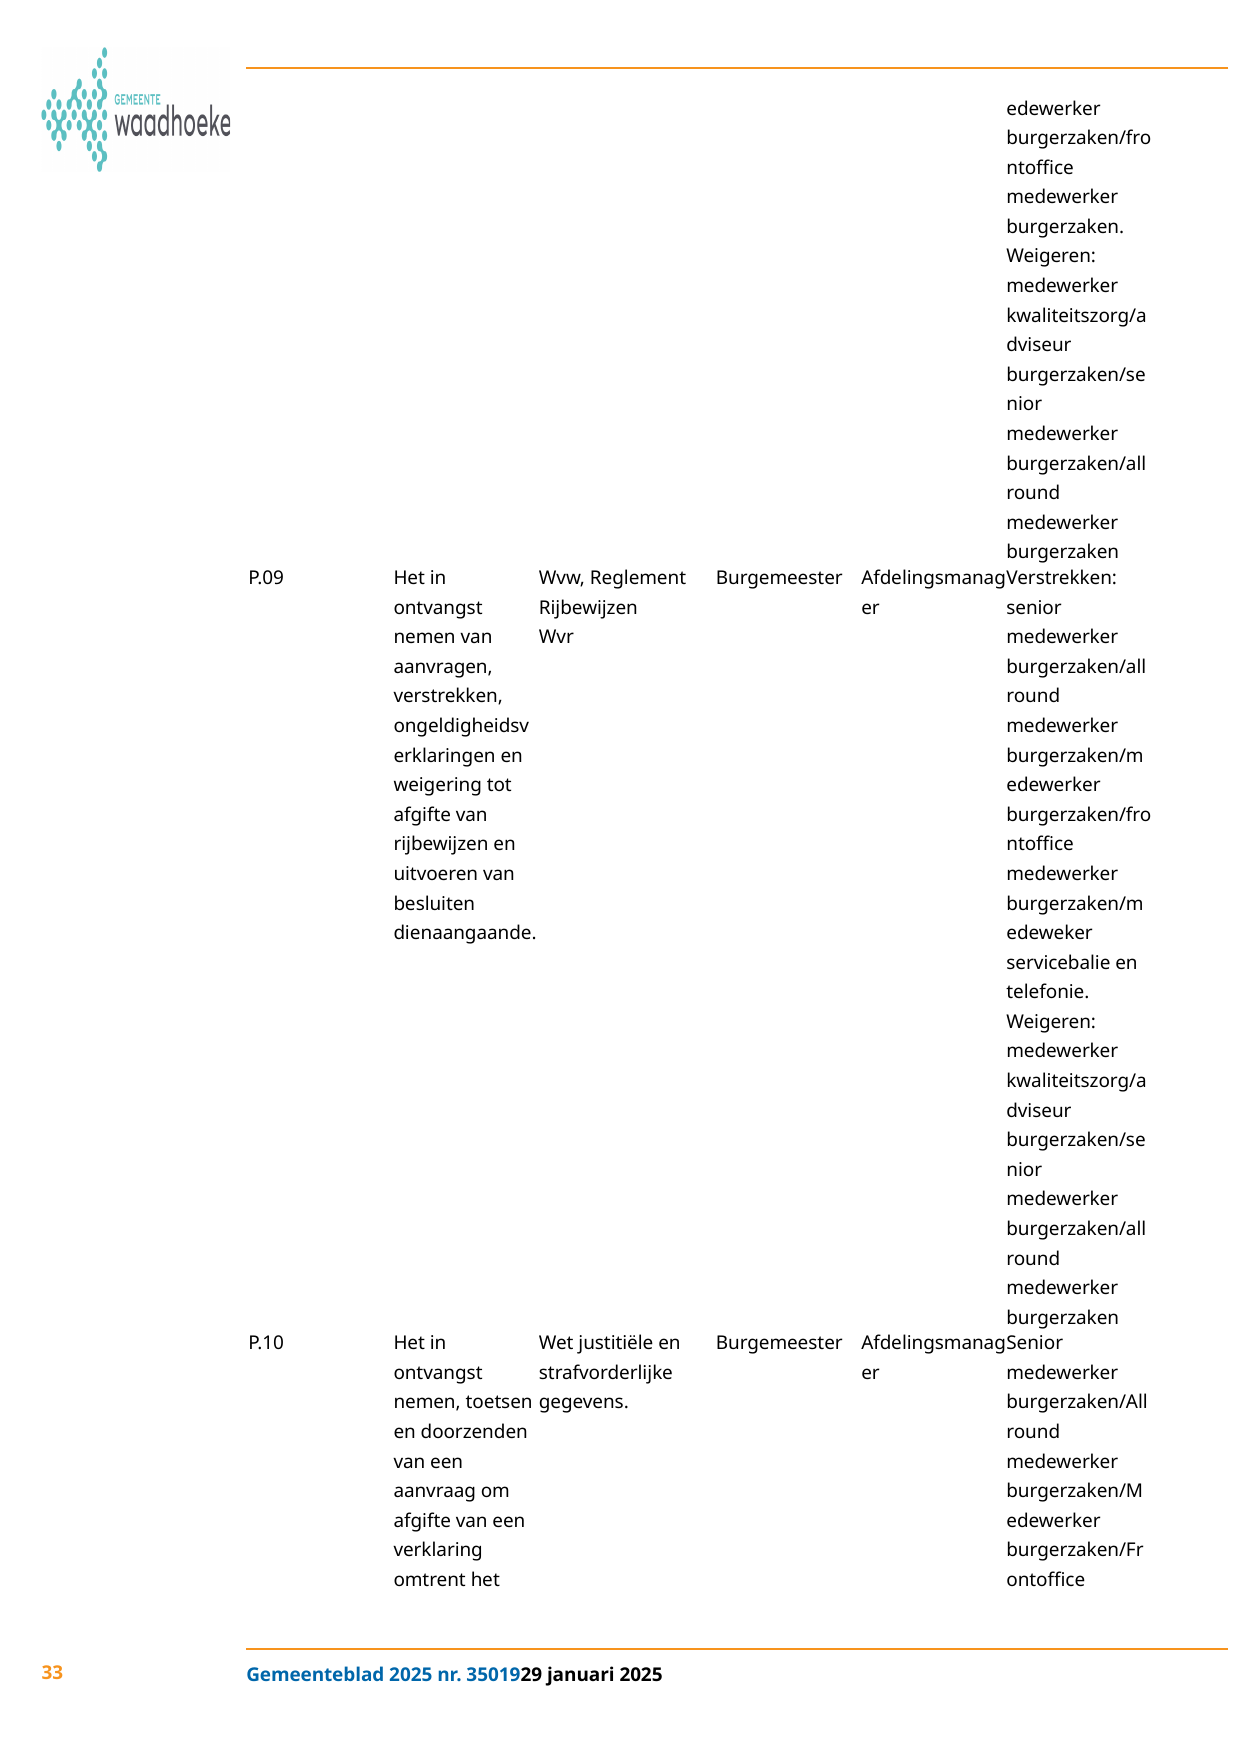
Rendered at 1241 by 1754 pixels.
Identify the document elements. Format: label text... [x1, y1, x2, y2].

table_cell Senior medewerker burgerzaken/Allround medewerker burgerzaken/Medewerker burgerzaken/Frontoffice [1006, 1330, 1152, 1592]
table_cell Wvw, Reglement Rijbewijzen Wvr [539, 564, 716, 1329]
table_cell Het in ontvangst nemen, toetsen en doorzenden van een aanvraag om afgifte van een verklaring omtrent het [393, 1330, 539, 1592]
table_cell Het in ontvangst nemen van aanvragen, verstrekken, ongeldigheidsverklaringen en weigering tot afgifte van rijbewijzen en uitvoeren van besluiten dienaangaande. [393, 564, 539, 1329]
picture [41, 47, 231, 172]
table_cell Afdelingsmanager [861, 564, 1006, 1329]
table_cell [861, 95, 1006, 564]
table_cell [539, 95, 716, 564]
table_cell Afdelingsmanager [861, 1330, 1006, 1592]
table_cell Burgemeester [716, 564, 861, 1329]
table_cell [393, 95, 539, 564]
table_cell Verstrekken: senior medewerker burgerzaken/allround medewerker burgerzaken/medewerker burgerzaken/frontoffice medewerker burgerzaken/medeweker servicebalie en telefonie. Weigeren: medewerker kwaliteitszorg/adviseur burgerzaken/senior medewerker burgerzaken/allround medewerker burgerzaken [1006, 564, 1152, 1329]
table_cell Burgemeester [716, 1330, 861, 1592]
table_cell Wet justitiële en strafvorderlijke gegevens. [539, 1330, 716, 1592]
table_cell [716, 95, 861, 564]
table_cell edewerker burgerzaken/frontoffice medewerker burgerzaken. Weigeren: medewerker kwaliteitszorg/adviseur burgerzaken/senior medewerker burgerzaken/allround medewerker burgerzaken [1006, 95, 1152, 564]
table_cell P.10 [248, 1330, 393, 1592]
table_cell P.09 [248, 564, 393, 1329]
table_cell [248, 95, 393, 564]
